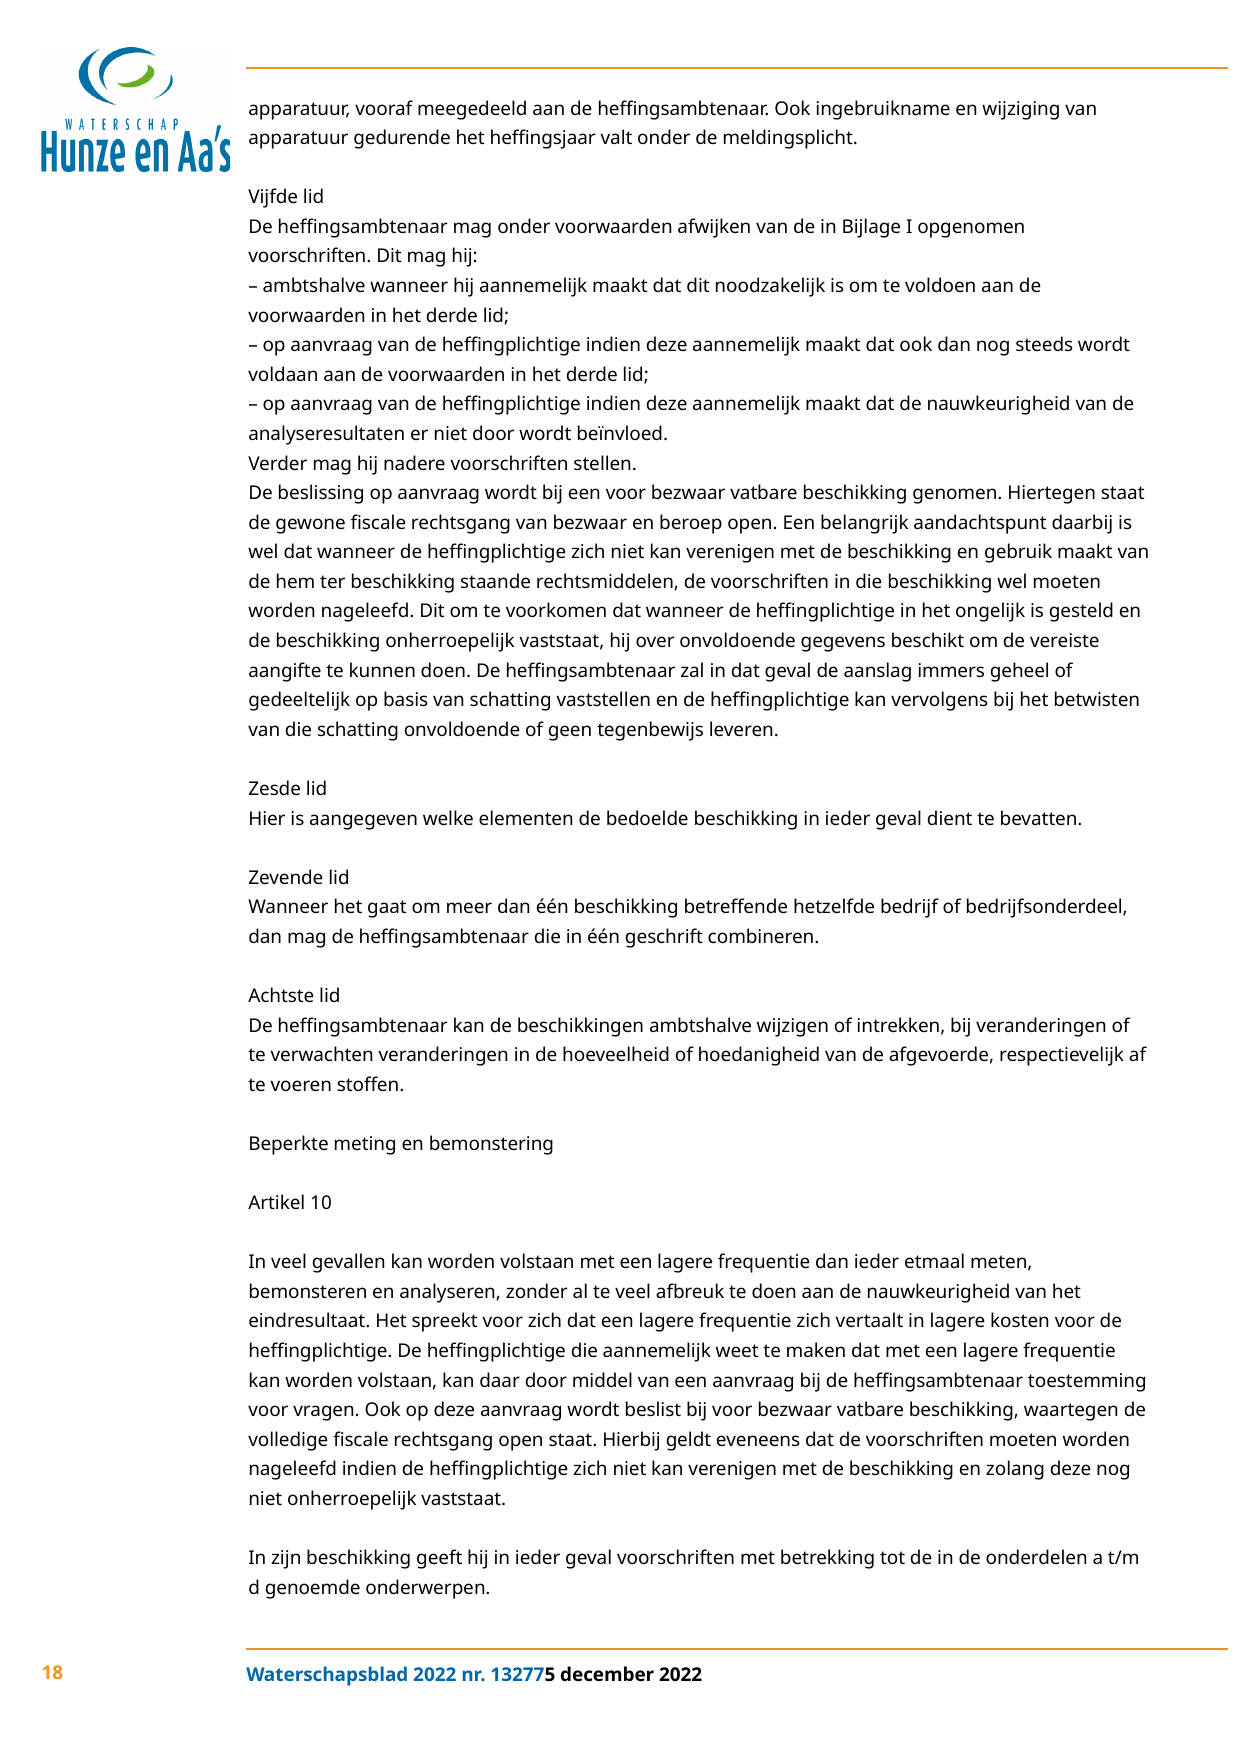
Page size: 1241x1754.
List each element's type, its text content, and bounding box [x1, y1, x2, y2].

text Vijfde lid [248, 183, 1152, 209]
text Zesde lid [248, 775, 1152, 801]
picture [47, 154, 51, 172]
picture [226, 145, 231, 156]
text In veel gevallen kan worden volstaan met een lagere frequentie dan ieder etmaal meten, bemonsteren en analyseren, zonder al te veel afbreuk te doen aan de nauwkeurigheid van het eindresultaat. Het spreekt voor zich dat een lagere frequentie zich vertaalt in lagere kosten voor de heffingplichtige. De heffingplichtige die aannemelijk weet te maken dat met een lagere frequentie kan worden volstaan, kan daar door middel van een aanvraag bij de heffingsambtenaar toestemming voor vragen. Ook op deze aanvraag wordt beslist bij voor bezwaar vatbare beschikking, waartegen de volledige fiscale rechtsgang open staat. Hierbij geldt eveneens dat de voorschriften moeten worden nageleefd indien de heffingplichtige zich niet kan verenigen met de beschikking en zolang deze nog niet onherroepelijk vaststaat. [248, 1248, 1152, 1511]
picture [41, 47, 231, 172]
text apparatuur, vooraf meegedeeld aan de heffingsambtenaar. Ook ingebruikname en wijziging van [248, 95, 1152, 121]
text – op aanvraag van de heffingplichtige indien deze aannemelijk maakt dat de nauwkeurigheid van de analyseresultaten er niet door wordt beïnvloed. [248, 391, 1152, 446]
text Beperkte meting en bemonstering [248, 1130, 1152, 1156]
picture [183, 163, 191, 172]
text De heffingsambtenaar mag onder voorwaarden afwijken van de in Bijlage I opgenomen voorschriften. Dit mag hij: [248, 213, 1152, 268]
text Artikel 10 [248, 1189, 1152, 1215]
text De heffingsambtenaar kan de beschikkingen ambtshalve wijzigen of intrekken, bij veranderingen of te verwachten veranderingen in de hoeveelheid of hoedanigheid van de afgevoerde, respectievelijk af te voeren stoffen. [248, 1012, 1152, 1097]
text Verder mag hij nadere voorschriften stellen. [248, 450, 1152, 476]
text Wanneer het gaat om meer dan één beschikking betreffende hetzelfde bedrijf of bedrijfsonderdeel, dan mag de heffingsambtenaar die in één geschrift combineren. [248, 893, 1152, 949]
text De beslissing op aanvraag wordt bij een voor bezwaar vatbare beschikking genomen. Hiertegen staat de gewone fiscale rechtsgang van bezwaar en beroep open. Een belangrijk aandachtspunt daarbij is wel dat wanneer de heffingplichtige zich niet kan verenigen met de beschikking en gebruik maakt van de hem ter beschikking staande rechtsmiddelen, de voorschriften in die beschikking wel moeten worden nageleefd. Dit om te voorkomen dat wanneer de heffingplichtige in het ongelijk is gesteld en de beschikking onherroepelijk vaststaat, hij over onvoldoende gegevens beschikt om de vereiste aangifte te kunnen doen. De heffingsambtenaar zal in dat geval de aanslag immers geheel of gedeeltelijk op basis van schatting vaststellen en de heffingplichtige kan vervolgens bij het betwisten van die schatting onvoldoende of geen tegenbewijs leveren. [248, 479, 1152, 742]
text – op aanvraag van de heffingplichtige indien deze aannemelijk maakt dat ook dan nog steeds wordt voldaan aan de voorwaarden in het derde lid; [248, 331, 1152, 387]
text Hier is aangegeven welke elementen de bedoelde beschikking in ieder geval dient te bevatten. [248, 805, 1152, 831]
text Zevende lid [248, 864, 1152, 890]
text In zijn beschikking geeft hij in ieder geval voorschriften met betrekking tot de in de onderdelen a t/m d genoemde onderwerpen. [248, 1544, 1152, 1600]
text – ambtshalve wanneer hij aannemelijk maakt dat dit noodzakelijk is om te voldoen aan de voorwaarden in het derde lid; [248, 272, 1152, 328]
text apparatuur gedurende het heffingsjaar valt onder de meldingsplicht. [248, 124, 1152, 150]
text Achtste lid [248, 982, 1152, 1008]
